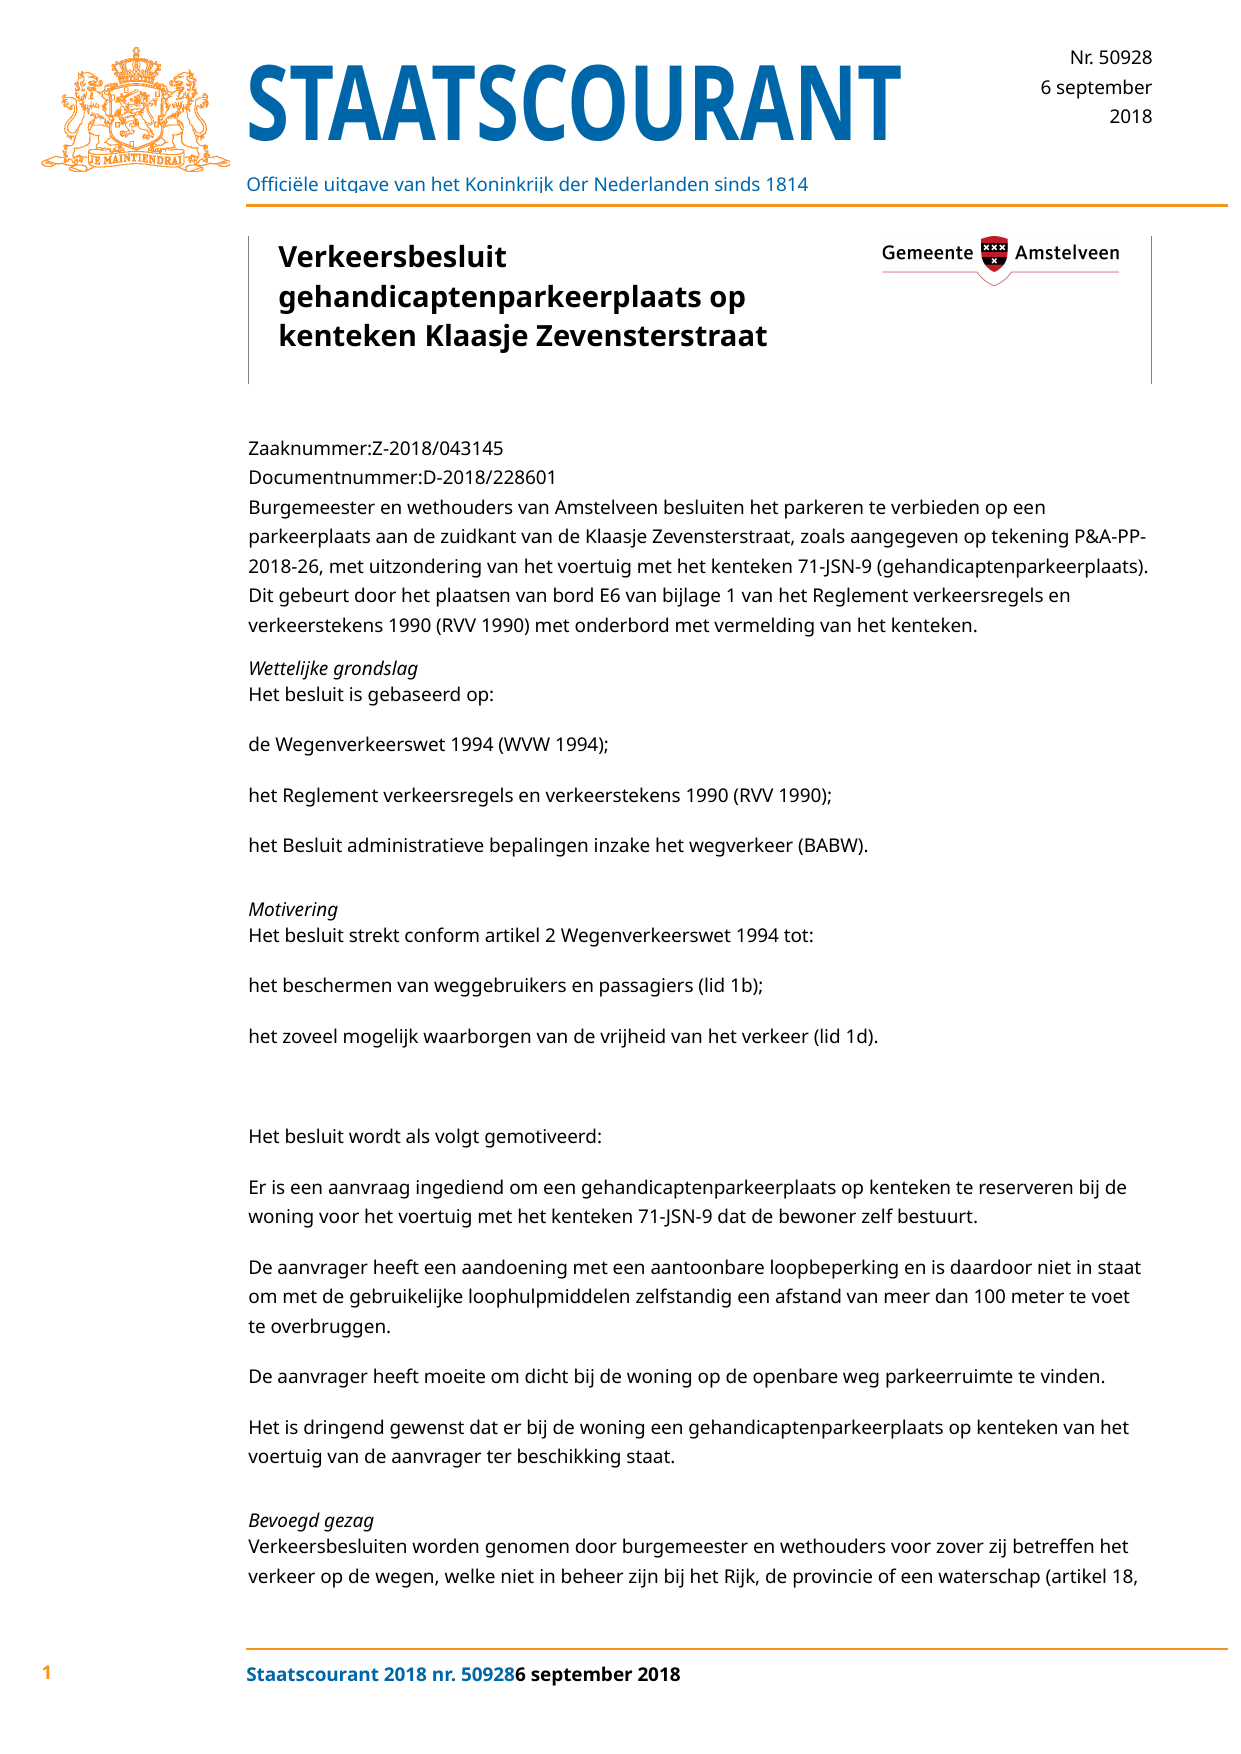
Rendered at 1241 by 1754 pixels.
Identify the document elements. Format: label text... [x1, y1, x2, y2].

picture [41, 47, 231, 172]
text Documentnummer:D-2018/228601 [248, 464, 1152, 490]
text het Reglement verkeersregels en verkeerstekens 1990 (RVV 1990); [248, 782, 1152, 808]
text Het besluit wordt als volgt gemotiveerd: [248, 1124, 1152, 1149]
text Bevoegd gezag [248, 1508, 1152, 1533]
text het beschermen van weggebruikers en passagiers (lid 1b); [248, 972, 1152, 998]
text De aanvrager heeft een aandoening met een aantoonbare loopbeperking en is daardoor niet in staat om met de gebruikelijke loophulpmiddelen zelfstandig een afstand van meer dan 100 meter te voet te overbruggen. [248, 1254, 1152, 1339]
text Dit gebeurt door het plaatsen van bord E6 van bijlage 1 van het Reglement verkeersregels en verkeerstekens 1990 (RVV 1990) met onderbord met vermelding van het kenteken. [248, 583, 1152, 638]
text Er is een aanvraag ingediend om een gehandicaptenparkeerplaats op kenteken te reserveren bij de woning voor het voertuig met het kenteken 71-JSN-9 dat de bewoner zelf bestuurt. [248, 1174, 1152, 1229]
text Wettelijke grondslag [248, 655, 1152, 681]
text het zoveel mogelijk waarborgen van de vrijheid van het verkeer (lid 1d). [248, 1023, 1152, 1048]
picture [882, 236, 1119, 286]
table_header [850, 236, 1151, 384]
text Burgemeester en wethouders van Amstelveen besluiten het parkeren te verbieden op een parkeerplaats aan de zuidkant van de Klaasje Zevensterstraat, zoals aangegeven op tekening P&A-PP-2018-26, met uitzondering van het voertuig met het kenteken 71-JSN-9 (gehandicaptenparkeerplaats). [248, 494, 1152, 579]
text het Besluit administratieve bepalingen inzake het wegverkeer (BABW). [248, 832, 1152, 858]
text Het is dringend gewenst dat er bij de woning een gehandicaptenparkeerplaats op kenteken van het voertuig van de aanvrager ter beschikking staat. [248, 1414, 1152, 1469]
text De aanvrager heeft moeite om dicht bij de woning op de openbare weg parkeerruimte te vinden. [248, 1364, 1152, 1389]
text Het besluit is gebaseerd op: [248, 681, 1152, 707]
text Zaaknummer:Z-2018/043145 [248, 435, 1152, 460]
text Motivering [248, 896, 1152, 922]
text Verkeersbesluiten worden genomen door burgemeester en wethouders voor zover zij betreffen het verkeer op de wegen, welke niet in beheer zijn bij het Rijk, de provincie of een waterschap (artikel 18, [248, 1533, 1152, 1589]
text de Wegenverkeerswet 1994 (WVW 1994); [248, 731, 1152, 757]
text Het besluit strekt conform artikel 2 Wegenverkeerswet 1994 tot: [248, 922, 1152, 948]
table_header Verkeersbesluit gehandicaptenparkeerplaats op kenteken Klaasje Zevensterstraat [249, 236, 850, 384]
